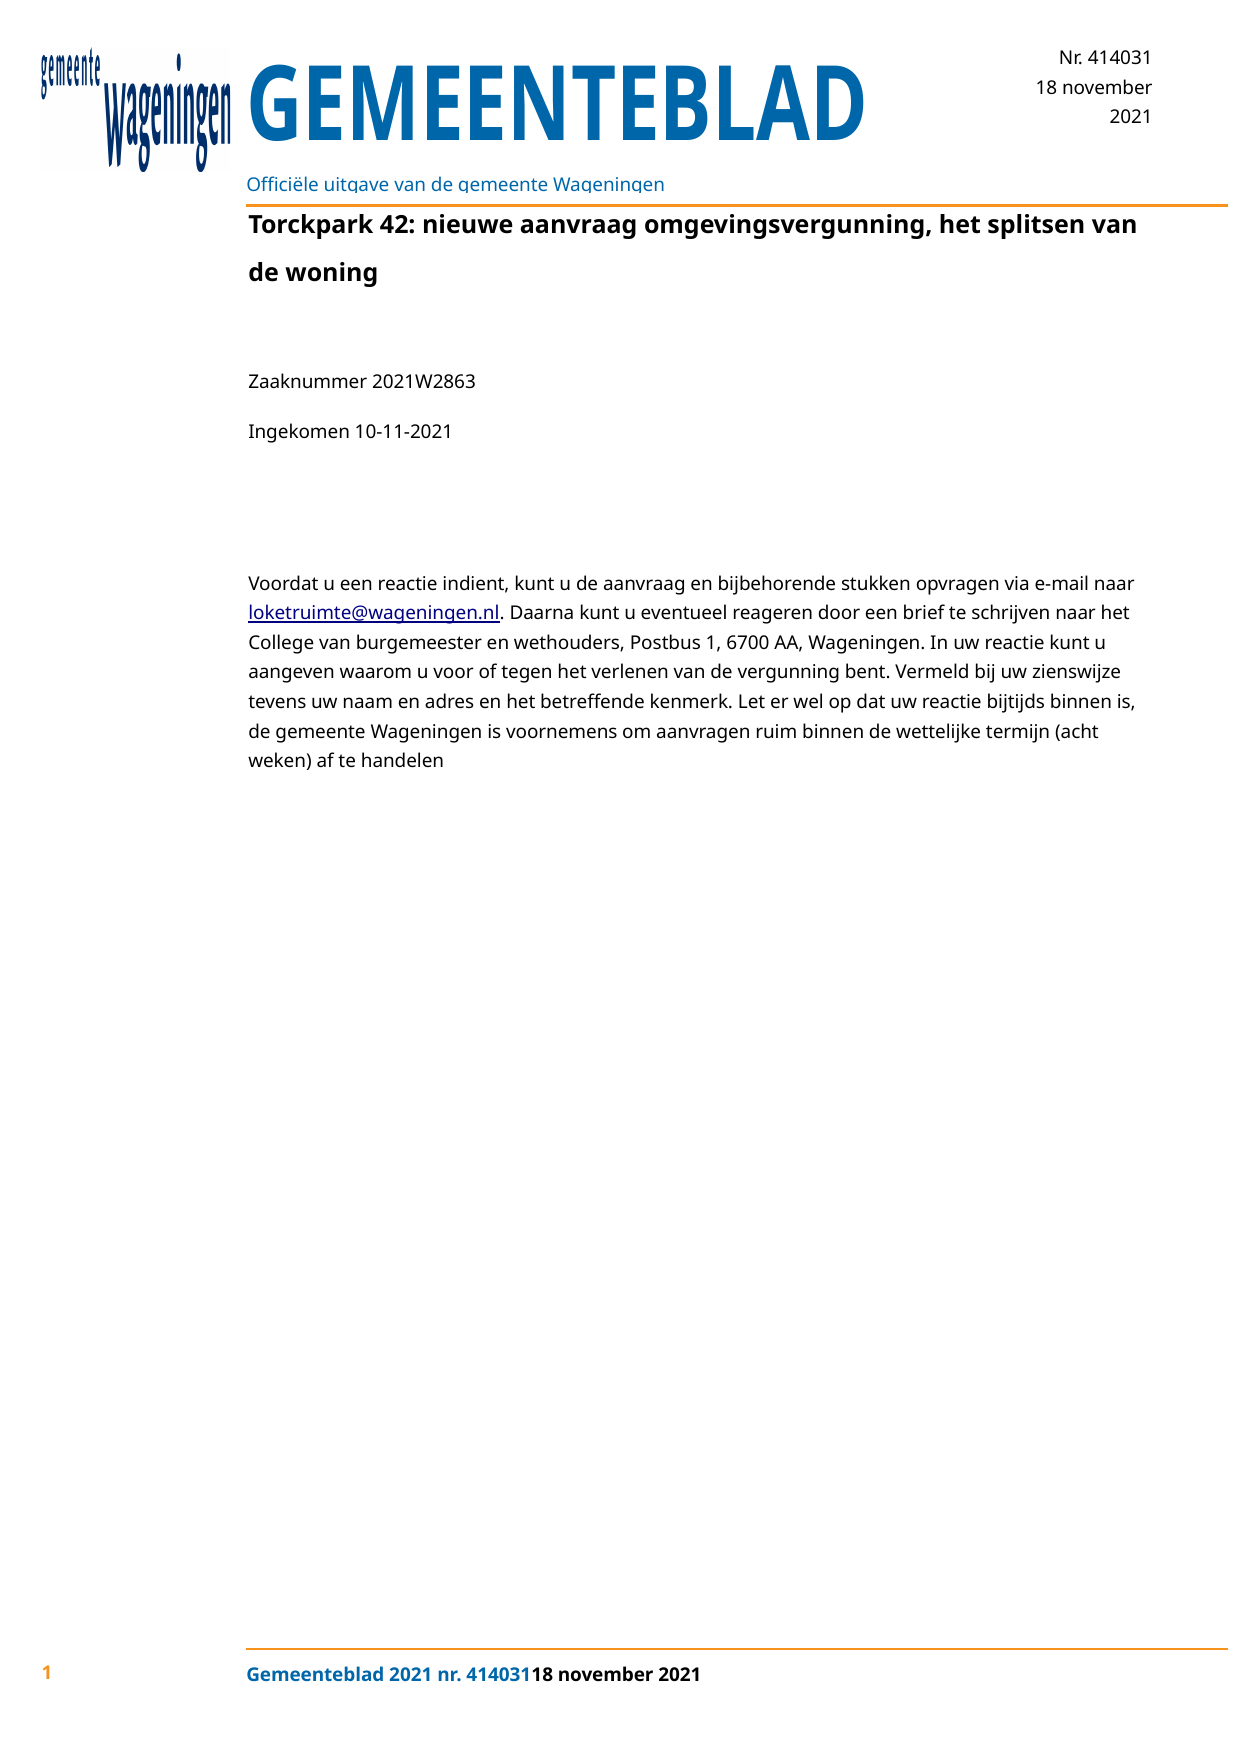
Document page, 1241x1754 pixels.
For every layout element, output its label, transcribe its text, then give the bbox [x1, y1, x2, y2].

text Voordat u een reactie indient, kunt u de aanvraag en bijbehorende stukken opvragen via e-mail naar loketruimte@wageningen.nl. Daarna kunt u eventueel reageren door een brief te schrijven naar het College van burgemeester en wethouders, Postbus 1, 6700 AA, Wageningen. In uw reactie kunt u aangeven waarom u voor of tegen het verlenen van de vergunning bent. Vermeld bij uw zienswijze tevens uw naam en adres en het betreffende kenmerk. Let er wel op dat uw reactie bijtijds binnen is, de gemeente Wageningen is voornemens om aanvragen ruim binnen de wettelijke termijn (acht weken) af te handelen [248, 570, 1152, 773]
text Ingekomen 10-11-2021 [248, 419, 1152, 444]
text Zaaknummer 2021W2863 [248, 368, 1152, 394]
picture [41, 47, 231, 172]
text Torckpark 42: nieuwe aanvraag omgevingsvergunning, het splitsen van de woning [248, 207, 1152, 288]
